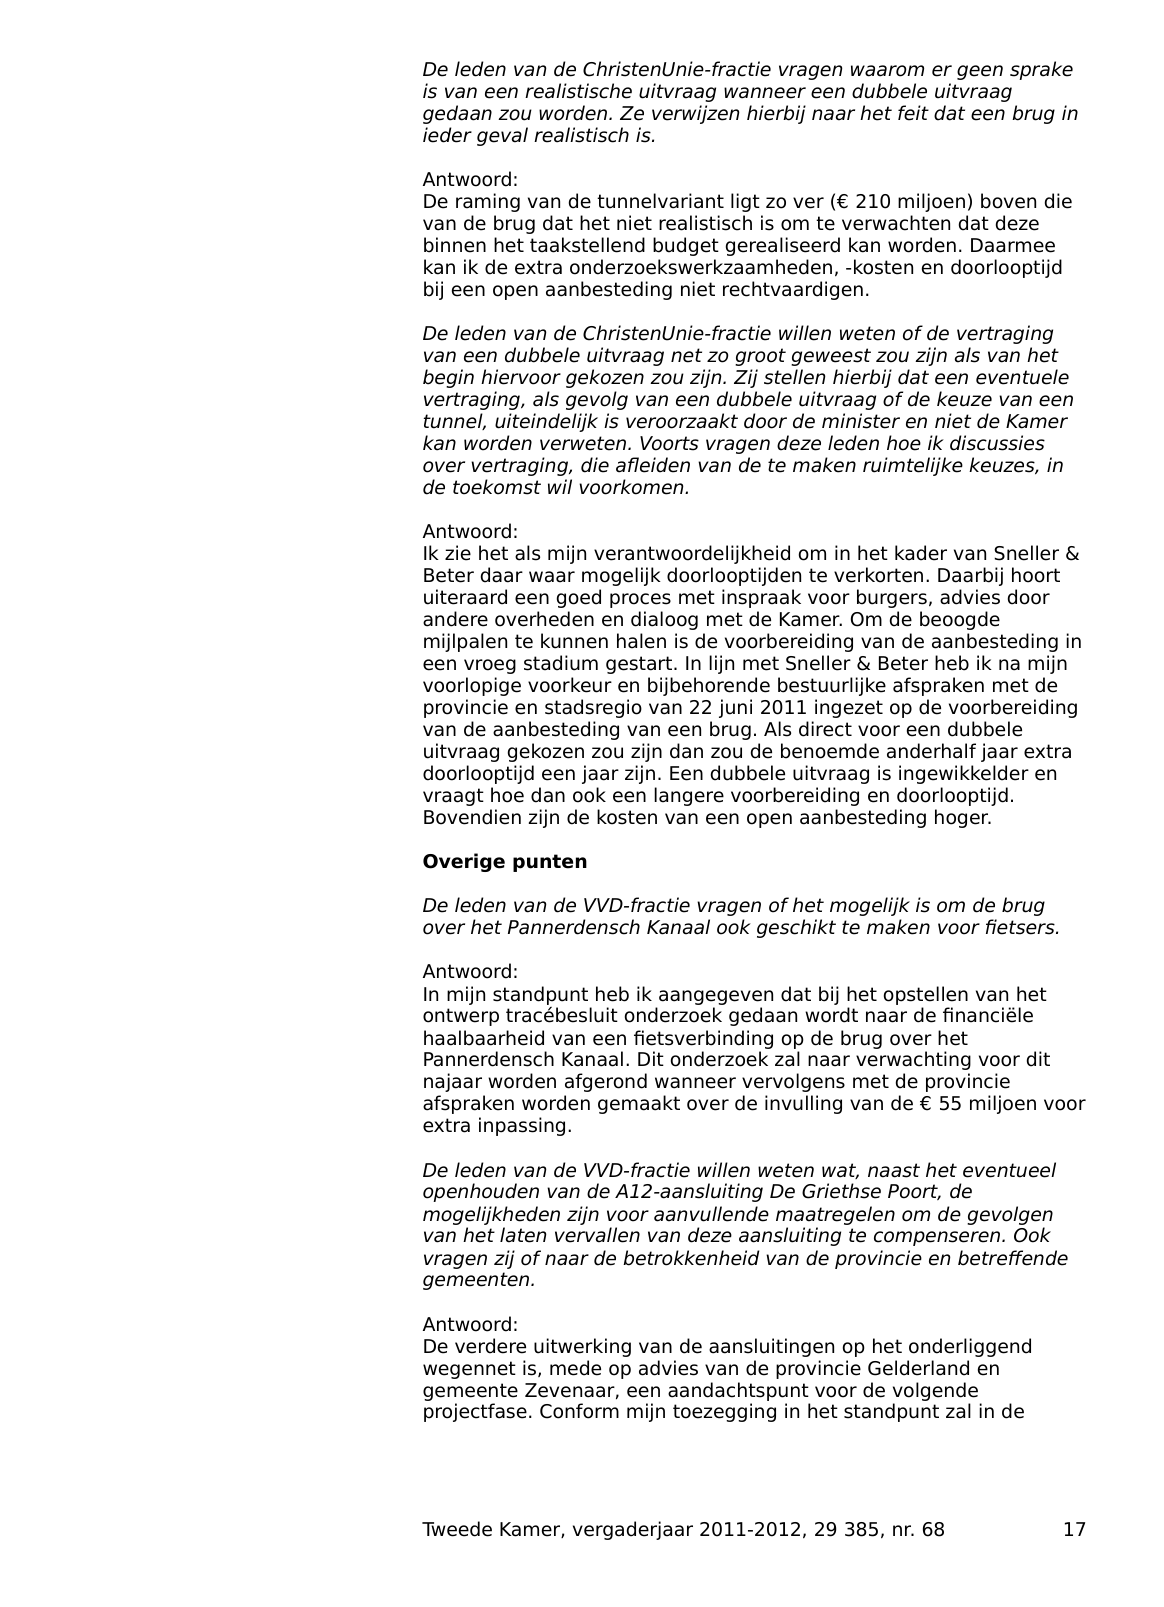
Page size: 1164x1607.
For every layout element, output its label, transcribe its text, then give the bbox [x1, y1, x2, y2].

text De verdere uitwerking van de aansluitingen op het onderliggend wegennet is, mede op advies van de provincie Gelderland en gemeente Zevenaar, een aandachtspunt voor de volgende projectfase. Conform mijn toezegging in het standpunt zal in de [422, 1336, 1087, 1423]
text Antwoord: [422, 521, 1087, 543]
text De leden van de VVD-fractie willen weten wat, naast het eventueel openhouden van de A12-aansluiting De Griethse Poort, de mogelijkheden zijn voor aanvullende maatregelen om de gevolgen van het laten vervallen van deze aansluiting te compenseren. Ook vragen zij of naar de betrokkenheid van de provincie en betreffende gemeenten. [422, 1159, 1087, 1291]
text In mijn standpunt heb ik aangegeven dat bij het opstellen van het ontwerp tracébesluit onderzoek gedaan wordt naar de financiële haalbaarheid van een fietsverbinding op de brug over het Pannerdensch Kanaal. Dit onderzoek zal naar verwachting voor dit najaar worden afgerond wanneer vervolgens met de provincie afspraken worden gemaakt over de invulling van de € 55 miljoen voor extra inpassing. [422, 983, 1087, 1137]
text De leden van de ChristenUnie-fractie willen weten of de vertraging van een dubbele uitvraag net zo groot geweest zou zijn als van het begin hiervoor gekozen zou zijn. Zij stellen hierbij dat een eventuele vertraging, als gevolg van een dubbele uitvraag of de keuze van een tunnel, uiteindelijk is veroorzaakt door de minister en niet de Kamer kan worden verweten. Voorts vragen deze leden hoe ik discussies over vertraging, die afleiden van de te maken ruimtelijke keuzes, in de toekomst wil voorkomen. [422, 323, 1087, 499]
subtitle Overige punten [422, 851, 1087, 873]
text Antwoord: [422, 961, 1087, 983]
text Antwoord: [422, 169, 1087, 191]
text De leden van de ChristenUnie-fractie vragen waarom er geen sprake is van een realistische uitvraag wanneer een dubbele uitvraag gedaan zou worden. Ze verwijzen hierbij naar het feit dat een brug in ieder geval realistisch is. [422, 59, 1087, 147]
text De raming van de tunnelvariant ligt zo ver (€ 210 miljoen) boven die van de brug dat het niet realistisch is om te verwachten dat deze binnen het taakstellend budget gerealiseerd kan worden. Daarmee kan ik de extra onderzoekswerkzaamheden, -kosten en doorlooptijd bij een open aanbesteding niet rechtvaardigen. [422, 191, 1087, 301]
text Antwoord: [422, 1313, 1087, 1336]
text De leden van de VVD-fractie vragen of het mogelijk is om de brug over het Pannerdensch Kanaal ook geschikt te maken voor fietsers. [422, 895, 1087, 939]
text Ik zie het als mijn verantwoordelijkheid om in het kader van Sneller & Beter daar waar mogelijk doorlooptijden te verkorten. Daarbij hoort uiteraard een goed proces met inspraak voor burgers, advies door andere overheden en dialoog met de Kamer. Om de beoogde mijlpalen te kunnen halen is de voorbereiding van de aanbesteding in een vroeg stadium gestart. In lijn met Sneller & Beter heb ik na mijn voorlopige voorkeur en bijbehorende bestuurlijke afspraken met de provincie en stadsregio van 22 juni 2011 ingezet op de voorbereiding van de aanbesteding van een brug. Als direct voor een dubbele uitvraag gekozen zou zijn dan zou de benoemde anderhalf jaar extra doorlooptijd een jaar zijn. Een dubbele uitvraag is ingewikkelder en vraagt hoe dan ook een langere voorbereiding en doorlooptijd. Bovendien zijn de kosten van een open aanbesteding hoger. [422, 543, 1087, 829]
